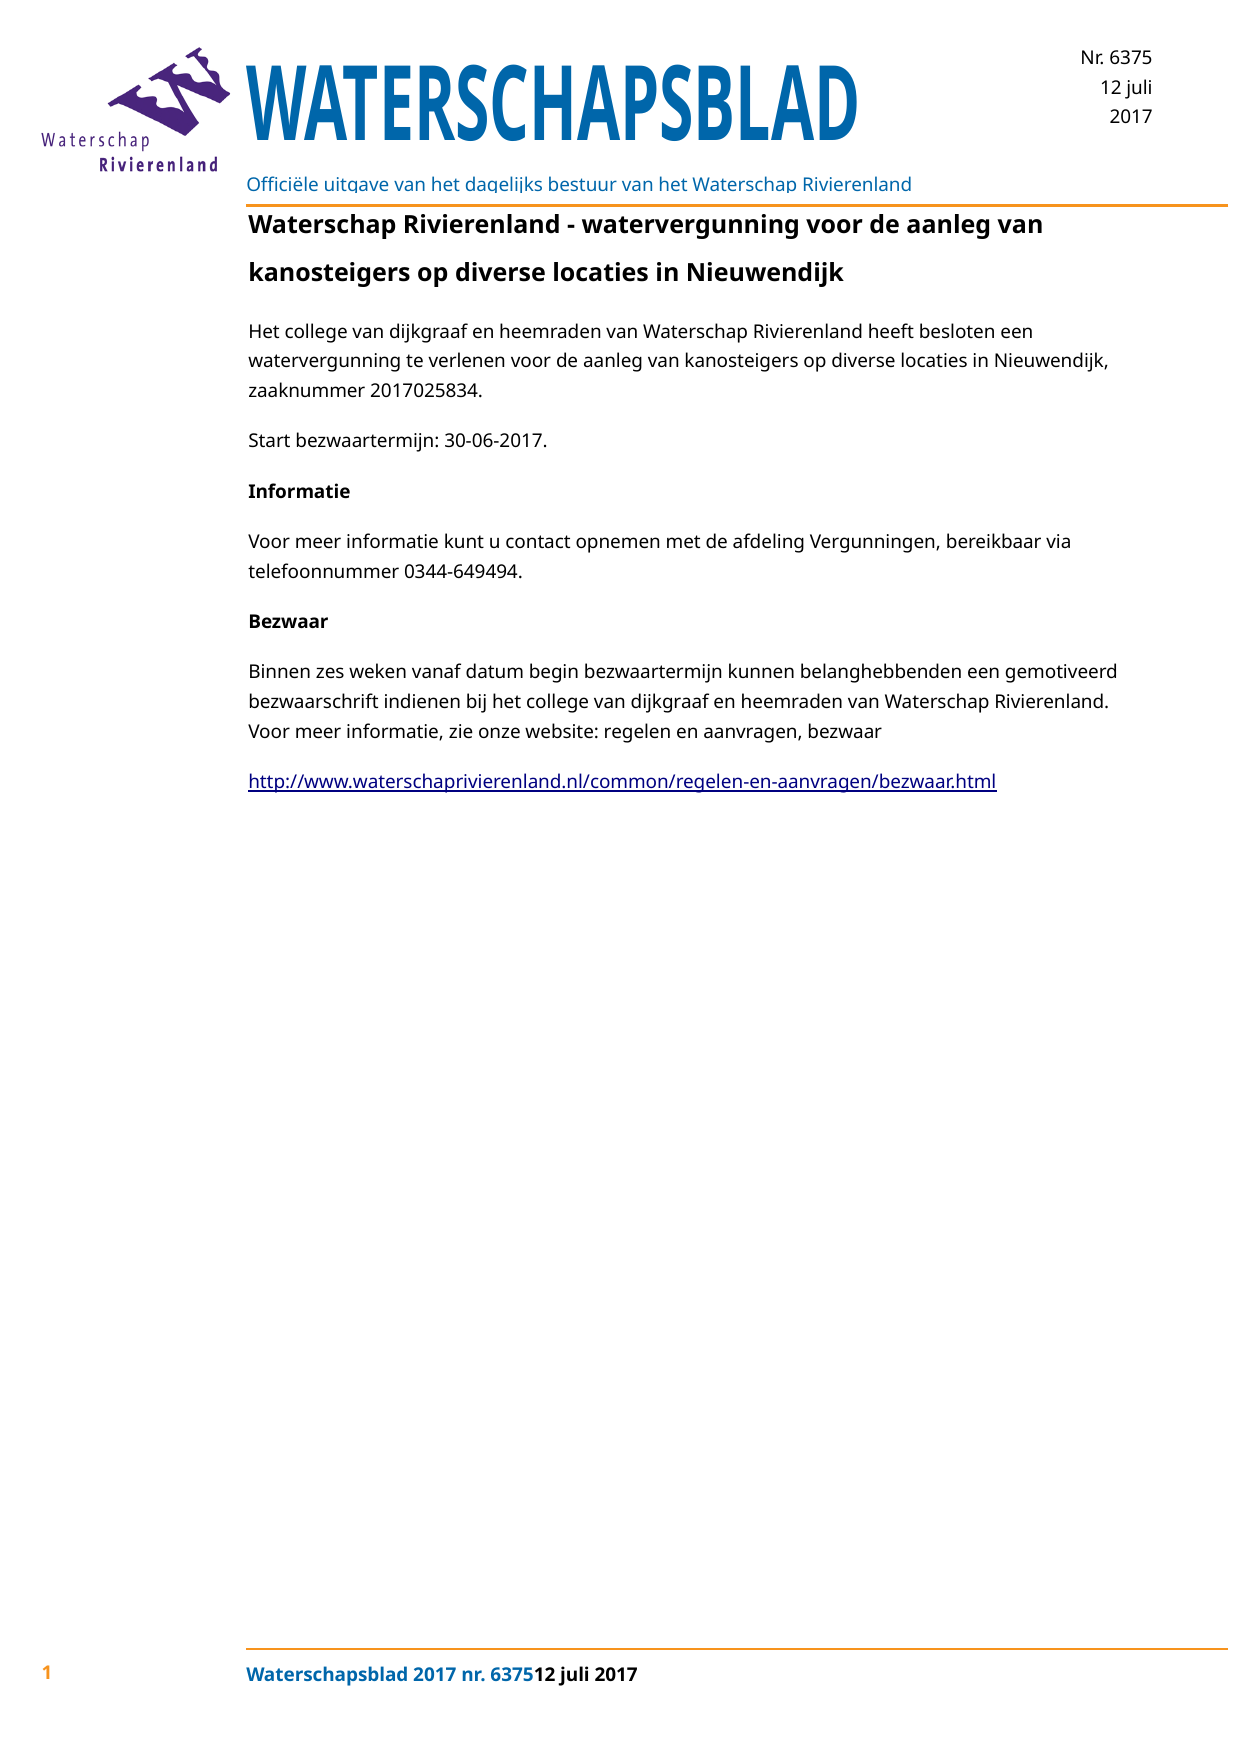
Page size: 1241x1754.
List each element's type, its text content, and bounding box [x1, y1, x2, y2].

text Bezwaar [248, 608, 1152, 634]
text http://www.waterschaprivierenland.nl/common/regelen-en-aanvragen/bezwaar.html [248, 768, 1152, 794]
text Informatie [248, 478, 1152, 504]
text Start bezwaartermijn: 30-06-2017. [248, 427, 1152, 453]
text Binnen zes weken vanaf datum begin bezwaartermijn kunnen belanghebbenden een gemotiveerd bezwaarschrift indienen bij het college van dijkgraaf en heemraden van Waterschap Rivierenland. Voor meer informatie, zie onze website: regelen en aanvragen, bezwaar [248, 659, 1152, 744]
text Het college van dijkgraaf en heemraden van Waterschap Rivierenland heeft besloten een watervergunning te verlenen voor de aanleg van kanosteigers op diverse locaties in Nieuwendijk, zaaknummer 2017025834. [248, 318, 1152, 403]
text Voor meer informatie kunt u contact opnemen met de afdeling Vergunningen, bereikbaar via telefoonnummer 0344-649494. [248, 528, 1152, 584]
text Waterschap Rivierenland - watervergunning voor de aanleg van kanosteigers op diverse locaties in Nieuwendijk [248, 207, 1152, 288]
picture [41, 47, 231, 172]
